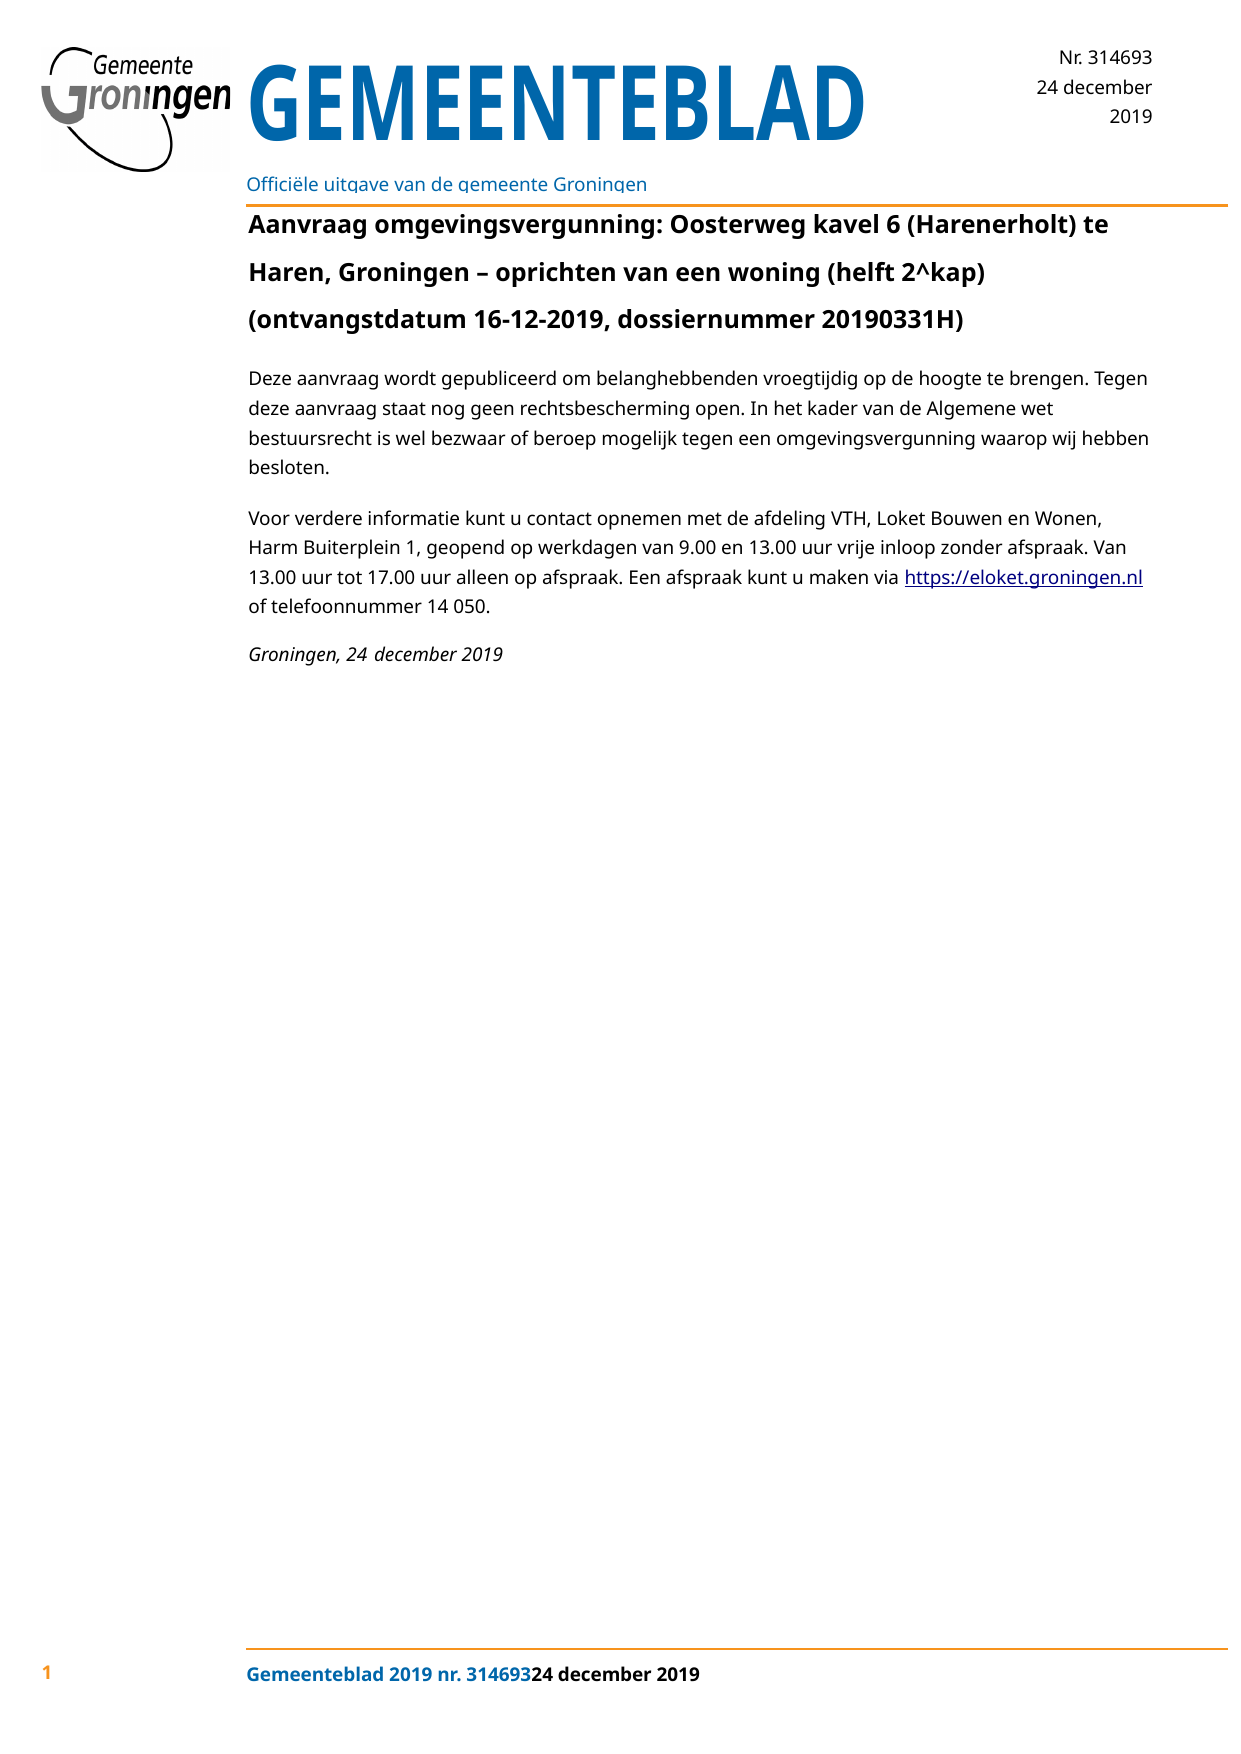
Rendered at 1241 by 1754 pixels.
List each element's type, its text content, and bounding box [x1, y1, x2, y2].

text Aanvraag omgevingsvergunning: Oosterweg kavel 6 (Harenerholt) te Haren, Groningen – oprichten van een woning (helft 2^kap) (ontvangstdatum 16-12-2019, dossiernummer 20190331H) [248, 207, 1152, 336]
text Voor verdere informatie kunt u contact opnemen met de afdeling VTH, Loket Bouwen en Wonen, Harm Buiterplein 1, geopend op werkdagen van 9.00 en 13.00 uur vrije inloop zonder afspraak. Van 13.00 uur tot 17.00 uur alleen op afspraak. Een afspraak kunt u maken via https://eloket.groningen.nl of telefoonnummer 14 050. [248, 505, 1152, 619]
picture [41, 47, 231, 172]
text Deze aanvraag wordt gepubliceerd om belanghebbenden vroegtijdig op de hoogte te brengen. Tegen deze aanvraag staat nog geen rechtsbescherming open. In het kader van de Algemene wet bestuursrecht is wel bezwaar of beroep mogelijk tegen een omgevingsvergunning waarop wij hebben besloten. [248, 366, 1152, 480]
text Groningen, 24 december 2019 [248, 641, 1152, 667]
